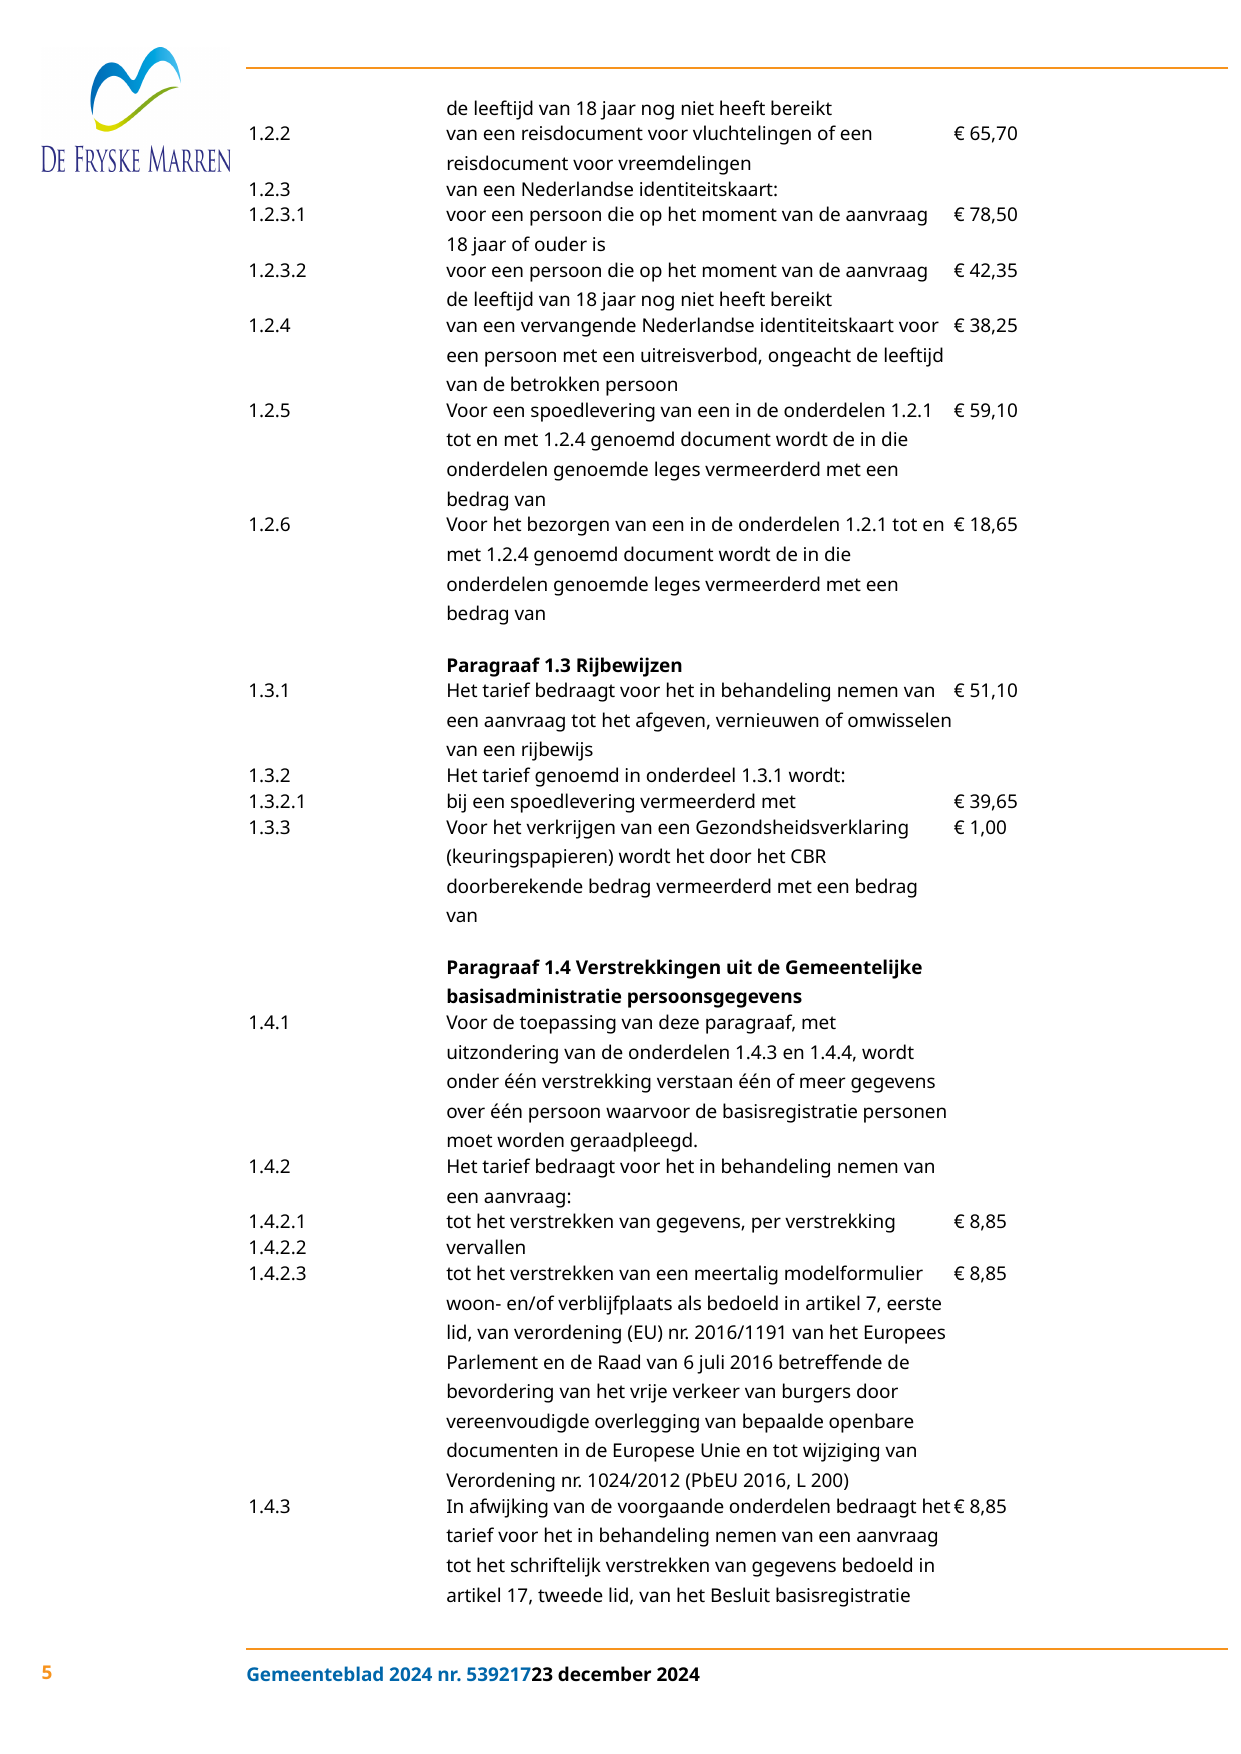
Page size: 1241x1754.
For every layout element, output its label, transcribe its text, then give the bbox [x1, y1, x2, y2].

table_cell [954, 1154, 1152, 1209]
table_cell van een Nederlandse identiteitskaart: [446, 176, 954, 202]
table_cell de leeftijd van 18 jaar nog niet heeft bereikt [446, 95, 954, 121]
table_cell € 51,10 [954, 678, 1152, 762]
table_cell Voor het bezorgen van een in de onderdelen 1.2.1 tot en met 1.2.4 genoemd document wordt de in die onderdelen genoemde leges vermeerderd met een bedrag van [446, 512, 954, 626]
table_cell vervallen [446, 1235, 954, 1260]
table_cell [248, 626, 446, 652]
table_cell [954, 1009, 1152, 1153]
table_cell [446, 626, 954, 652]
table_cell € 59,10 [954, 397, 1152, 512]
table_cell Paragraaf 1.3 Rijbewijzen [446, 652, 954, 677]
table_cell € 8,85 [954, 1493, 1152, 1607]
table_cell 1.3.1 [248, 678, 446, 762]
table_cell € 38,25 [954, 312, 1152, 397]
table_cell 1.2.3.2 [248, 257, 446, 312]
table_cell 1.2.4 [248, 312, 446, 397]
table_cell 1.4.2 [248, 1154, 446, 1209]
table_cell Het tarief bedraagt voor het in behandeling nemen van een aanvraag: [446, 1154, 954, 1209]
table_cell Voor een spoedlevering van een in de onderdelen 1.2.1 tot en met 1.2.4 genoemd document wordt de in die onderdelen genoemde leges vermeerderd met een bedrag van [446, 397, 954, 512]
table_cell voor een persoon die op het moment van de aanvraag de leeftijd van 18 jaar nog niet heeft bereikt [446, 257, 954, 312]
table_cell € 8,85 [954, 1260, 1152, 1493]
table_cell [248, 95, 446, 121]
table_cell [954, 928, 1152, 954]
table_cell 1.2.2 [248, 121, 446, 176]
table_cell 1.3.2.1 [248, 788, 446, 814]
table_cell [954, 95, 1152, 121]
table_cell Het tarief genoemd in onderdeel 1.3.1 wordt: [446, 763, 954, 788]
table_cell [248, 652, 446, 677]
table_cell 1.4.3 [248, 1493, 446, 1607]
table_cell € 8,85 [954, 1209, 1152, 1234]
table_cell 1.2.3 [248, 176, 446, 202]
table_cell van een reisdocument voor vluchtelingen of een reisdocument voor vreemdelingen [446, 121, 954, 176]
table_cell € 78,50 [954, 202, 1152, 257]
table_cell Het tarief bedraagt voor het in behandeling nemen van een aanvraag tot het afgeven, vernieuwen of omwisselen van een rijbewijs [446, 678, 954, 762]
table_cell 1.4.2.3 [248, 1260, 446, 1493]
table_cell [248, 954, 446, 1009]
table_cell [446, 928, 954, 954]
table_cell € 65,70 [954, 121, 1152, 176]
table_cell 1.2.3.1 [248, 202, 446, 257]
table_cell voor een persoon die op het moment van de aanvraag 18 jaar of ouder is [446, 202, 954, 257]
table_cell € 18,65 [954, 512, 1152, 626]
table_cell 1.2.5 [248, 397, 446, 512]
table_cell tot het verstrekken van gegevens, per verstrekking [446, 1209, 954, 1234]
table_cell 1.4.1 [248, 1009, 446, 1153]
table_cell 1.4.2.2 [248, 1235, 446, 1260]
table_cell [248, 928, 446, 954]
picture [41, 47, 231, 172]
table_cell € 42,35 [954, 257, 1152, 312]
table_cell Voor de toepassing van deze paragraaf, met uitzondering van de onderdelen 1.4.3 en 1.4.4, wordt onder één verstrekking verstaan één of meer gegevens over één persoon waarvoor de basisregistratie personen moet worden geraadpleegd. [446, 1009, 954, 1153]
table_cell 1.2.6 [248, 512, 446, 626]
table_cell [954, 1235, 1152, 1260]
table_cell In afwijking van de voorgaande onderdelen bedraagt het tarief voor het in behandeling nemen van een aanvraag tot het schriftelijk verstrekken van gegevens bedoeld in artikel 17, tweede lid, van het Besluit basisregistratie [446, 1493, 954, 1607]
table_cell € 1,00 [954, 814, 1152, 928]
table_cell Paragraaf 1.4 Verstrekkingen uit de Gemeentelijke basisadministratie persoonsgegevens [446, 954, 954, 1009]
table_cell [954, 176, 1152, 202]
table_cell [954, 626, 1152, 652]
table_cell 1.4.2.1 [248, 1209, 446, 1234]
table_cell € 39,65 [954, 788, 1152, 814]
table_cell [954, 763, 1152, 788]
table_cell [954, 954, 1152, 1009]
table_cell 1.3.2 [248, 763, 446, 788]
table_cell Voor het verkrijgen van een Gezondsheidsverklaring (keuringspapieren) wordt het door het CBR doorberekende bedrag vermeerderd met een bedrag van [446, 814, 954, 928]
table_cell tot het verstrekken van een meertalig modelformulier woon- en/of verblijfplaats als bedoeld in artikel 7, eerste lid, van verordening (EU) nr. 2016/1191 van het Europees Parlement en de Raad van 6 juli 2016 betreffende de bevordering van het vrije verkeer van burgers door vereenvoudigde overlegging van bepaalde openbare documenten in de Europese Unie en tot wijziging van Verordening nr. 1024/2012 (PbEU 2016, L 200) [446, 1260, 954, 1493]
table_cell [954, 652, 1152, 677]
table_cell bij een spoedlevering vermeerderd met [446, 788, 954, 814]
table_cell 1.3.3 [248, 814, 446, 928]
table_cell van een vervangende Nederlandse identiteitskaart voor een persoon met een uitreisverbod, ongeacht de leeftijd van de betrokken persoon [446, 312, 954, 397]
